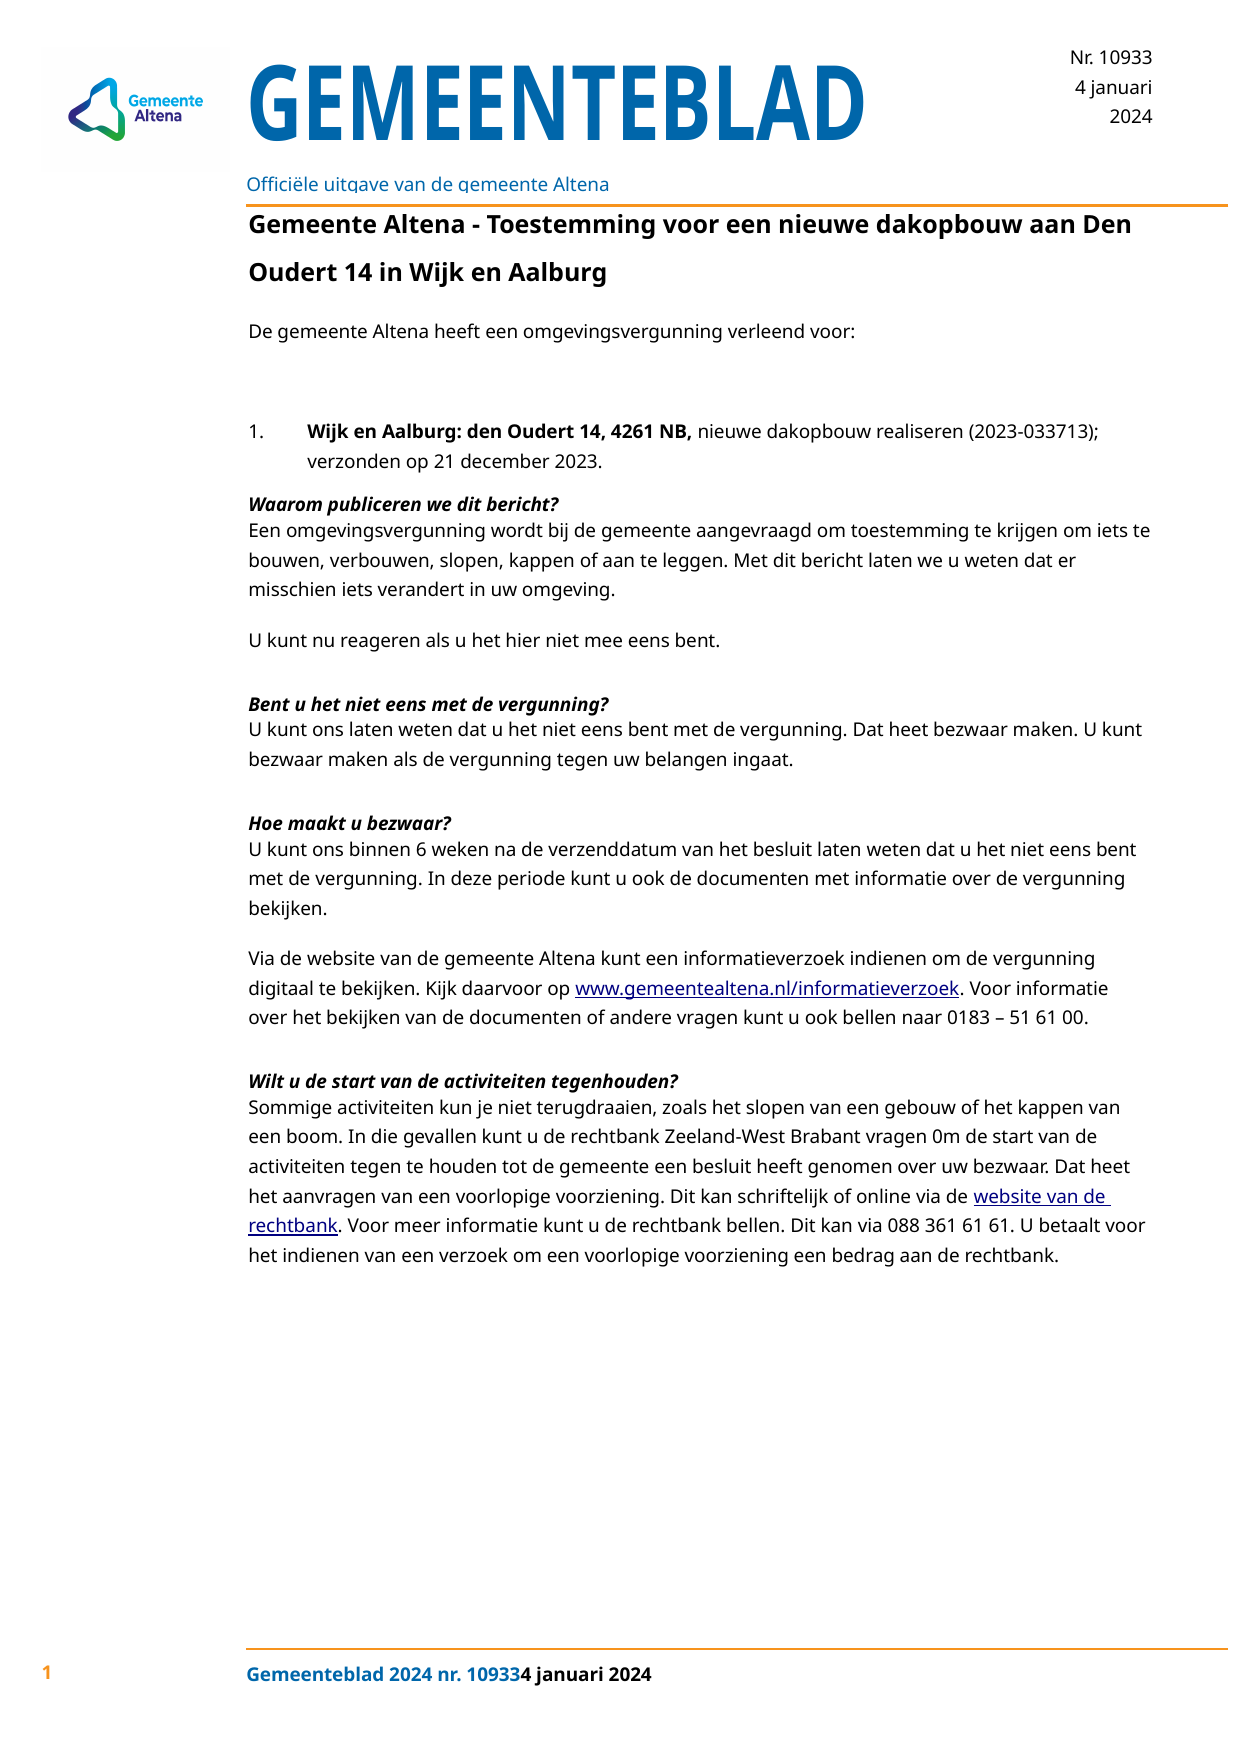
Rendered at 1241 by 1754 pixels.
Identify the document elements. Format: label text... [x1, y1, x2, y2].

text Waarom publiceren we dit bericht? [248, 491, 1152, 517]
text Een omgevingsvergunning wordt bij de gemeente aangevraagd om toestemming te krijgen om iets te bouwen, verbouwen, slopen, kappen of aan te leggen. Met dit bericht laten we u weten dat er misschien iets verandert in uw omgeving. [248, 517, 1152, 602]
text Hoe maakt u bezwaar? [248, 810, 1152, 836]
text U kunt nu reageren als u het hier niet mee eens bent. [248, 627, 1152, 652]
text U kunt ons laten weten dat u het niet eens bent met de vergunning. Dat heet bezwaar maken. U kunt bezwaar maken als de vergunning tegen uw belangen ingaat. [248, 716, 1152, 772]
text Sommige activiteiten kun je niet terugdraaien, zoals het slopen van een gebouw of het kappen van een boom. In die gevallen kunt u de rechtbank Zeeland-West Brabant vragen 0m de start van de activiteiten tegen te houden tot de gemeente een besluit heeft genomen over uw bezwaar. Dat heet het aanvragen van een voorlopige voorziening. Dit kan schriftelijk of online via de website van de rechtbank. Voor meer informatie kunt u de rechtbank bellen. Dit kan via 088 361 61 61. U betaalt voor het indienen van een verzoek om een voorlopige voorziening een bedrag aan de rechtbank. [248, 1094, 1152, 1268]
text De gemeente Altena heeft een omgevingsvergunning verleend voor: [248, 318, 1152, 344]
text Wilt u de start van de activiteiten tegenhouden? [248, 1068, 1152, 1094]
text U kunt ons binnen 6 weken na de verzenddatum van het besluit laten weten dat u het niet eens bent met de vergunning. In deze periode kunt u ook de documenten met informatie over de vergunning bekijken. [248, 836, 1152, 921]
text Gemeente Altena - Toestemming voor een nieuwe dakopbouw aan Den Oudert 14 in Wijk en Aalburg [248, 207, 1152, 288]
list Wijk en Aalburg: den Oudert 14, 4261 NB, nieuwe dakopbouw realiseren (2023-033713); verzonden op 21 december 2023. [248, 419, 1152, 474]
text Via de website van de gemeente Altena kunt een informatieverzoek indienen om de vergunning digitaal te bekijken. Kijk daarvoor op www.gemeentealtena.nl/informatieverzoek. Voor informatie over het bekijken van de documenten of andere vragen kunt u ook bellen naar 0183 – 51 61 00. [248, 945, 1152, 1030]
text Bent u het niet eens met de vergunning? [248, 691, 1152, 716]
picture [41, 47, 231, 172]
